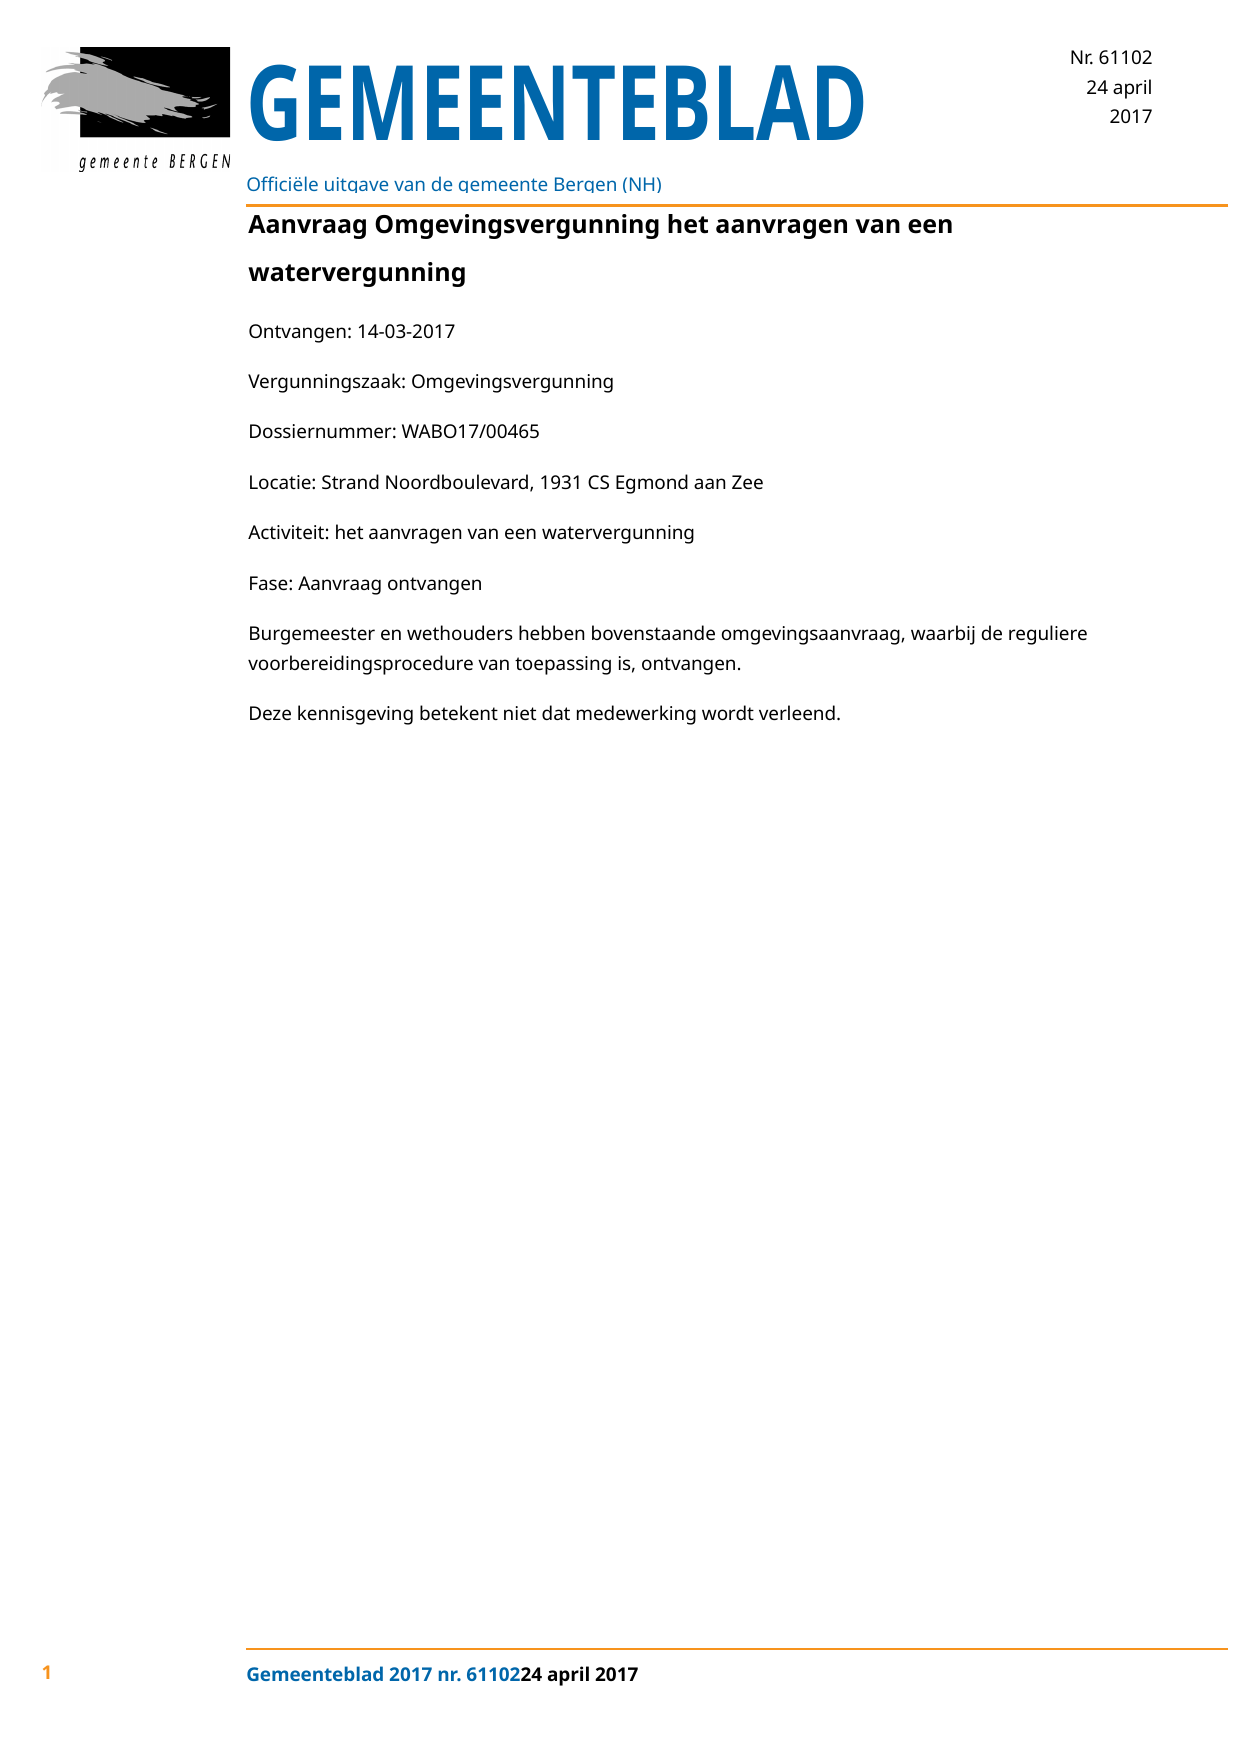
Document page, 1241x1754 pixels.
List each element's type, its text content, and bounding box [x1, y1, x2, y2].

text Activiteit: het aanvragen van een watervergunning [248, 519, 1152, 545]
text Locatie: Strand Noordboulevard, 1931 CS Egmond aan Zee [248, 469, 1152, 495]
picture [41, 47, 231, 172]
text Fase: Aanvraag ontvangen [248, 570, 1152, 596]
text Vergunningszaak: Omgevingsvergunning [248, 368, 1152, 394]
text Ontvangen: 14-03-2017 [248, 318, 1152, 344]
text Aanvraag Omgevingsvergunning het aanvragen van een watervergunning [248, 207, 1152, 288]
text Deze kennisgeving betekent niet dat medewerking wordt verleend. [248, 700, 1152, 726]
text Burgemeester en wethouders hebben bovenstaande omgevingsaanvraag, waarbij de reguliere voorbereidingsprocedure van toepassing is, ontvangen. [248, 620, 1152, 676]
text Dossiernummer: WABO17/00465 [248, 419, 1152, 444]
